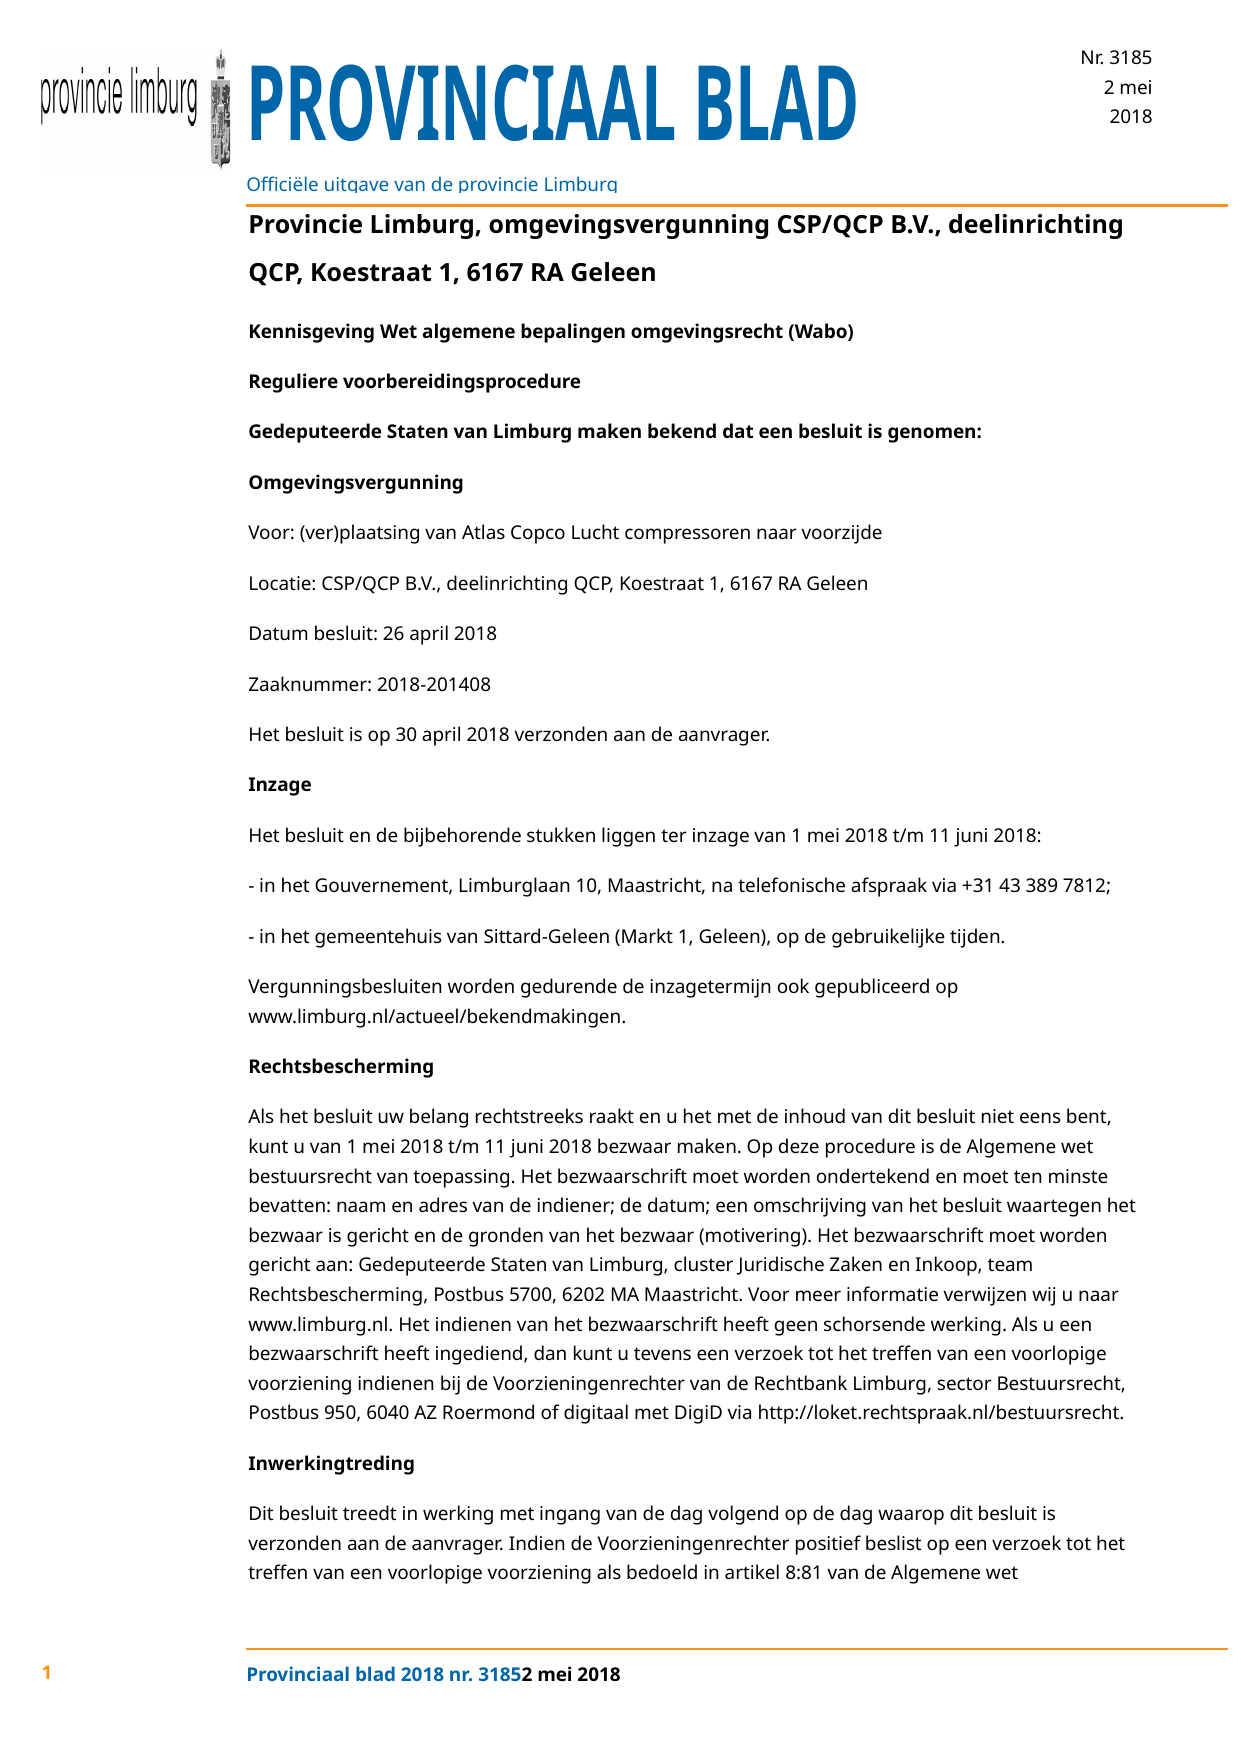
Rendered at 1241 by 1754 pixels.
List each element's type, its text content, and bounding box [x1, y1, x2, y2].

text Rechtsbescherming [248, 1053, 1152, 1079]
text Datum besluit: 26 april 2018 [248, 620, 1152, 646]
text Reguliere voorbereidingsprocedure [248, 368, 1152, 394]
text Inwerkingtreding [248, 1450, 1152, 1476]
text Omgevingsvergunning [248, 469, 1152, 495]
text - in het gemeentehuis van Sittard-Geleen (Markt 1, Geleen), op de gebruikelijke tijden. [248, 923, 1152, 949]
text Het besluit en de bijbehorende stukken liggen ter inzage van 1 mei 2018 t/m 11 juni 2018: [248, 822, 1152, 848]
text Het besluit is op 30 april 2018 verzonden aan de aanvrager. [248, 721, 1152, 747]
text Inzage [248, 772, 1152, 797]
text Dit besluit treedt in werking met ingang van de dag volgend op de dag waarop dit besluit is verzonden aan de aanvrager. Indien de Voorzieningenrechter positief beslist op een verzoek tot het treffen van een voorlopige voorziening als bedoeld in artikel 8:81 van de Algemene wet [248, 1500, 1152, 1585]
text - in het Gouvernement, Limburglaan 10, Maastricht, na telefonische afspraak via +31 43 389 7812; [248, 872, 1152, 898]
text Voor: (ver)plaatsing van Atlas Copco Lucht compressoren naar voorzijde [248, 519, 1152, 545]
text Als het besluit uw belang rechtstreeks raakt en u het met de inhoud van dit besluit niet eens bent, kunt u van 1 mei 2018 t/m 11 juni 2018 bezwaar maken. Op deze procedure is de Algemene wet bestuursrecht van toepassing. Het bezwaarschrift moet worden ondertekend en moet ten minste bevatten: naam en adres van de indiener; de datum; een omschrijving van het besluit waartegen het bezwaar is gericht en de gronden van het bezwaar (motivering). Het bezwaarschrift moet worden gericht aan: Gedeputeerde Staten van Limburg, cluster Juridische Zaken en Inkoop, team Rechtsbescherming, Postbus 5700, 6202 MA Maastricht. Voor meer informatie verwijzen wij u naar www.limburg.nl. Het indienen van het bezwaarschrift heeft geen schorsende werking. Als u een bezwaarschrift heeft ingediend, dan kunt u tevens een verzoek tot het treffen van een voorlopige voorziening indienen bij de Voorzieningenrechter van de Rechtbank Limburg, sector Bestuursrecht, Postbus 950, 6040 AZ Roermond of digitaal met DigiD via http://loket.rechtspraak.nl/bestuursrecht. [248, 1104, 1152, 1425]
text Zaaknummer: 2018-201408 [248, 671, 1152, 697]
text Locatie: CSP/QCP B.V., deelinrichting QCP, Koestraat 1, 6167 RA Geleen [248, 570, 1152, 596]
text Gedeputeerde Staten van Limburg maken bekend dat een besluit is genomen: [248, 419, 1152, 444]
text Vergunningsbesluiten worden gedurende de inzagetermijn ook gepubliceerd op www.limburg.nl/actueel/bekendmakingen. [248, 973, 1152, 1029]
picture [41, 47, 231, 172]
text Provincie Limburg, omgevingsvergunning CSP/QCP B.V., deelinrichting QCP, Koestraat 1, 6167 RA Geleen [248, 207, 1152, 288]
text Kennisgeving Wet algemene bepalingen omgevingsrecht (Wabo) [248, 318, 1152, 344]
